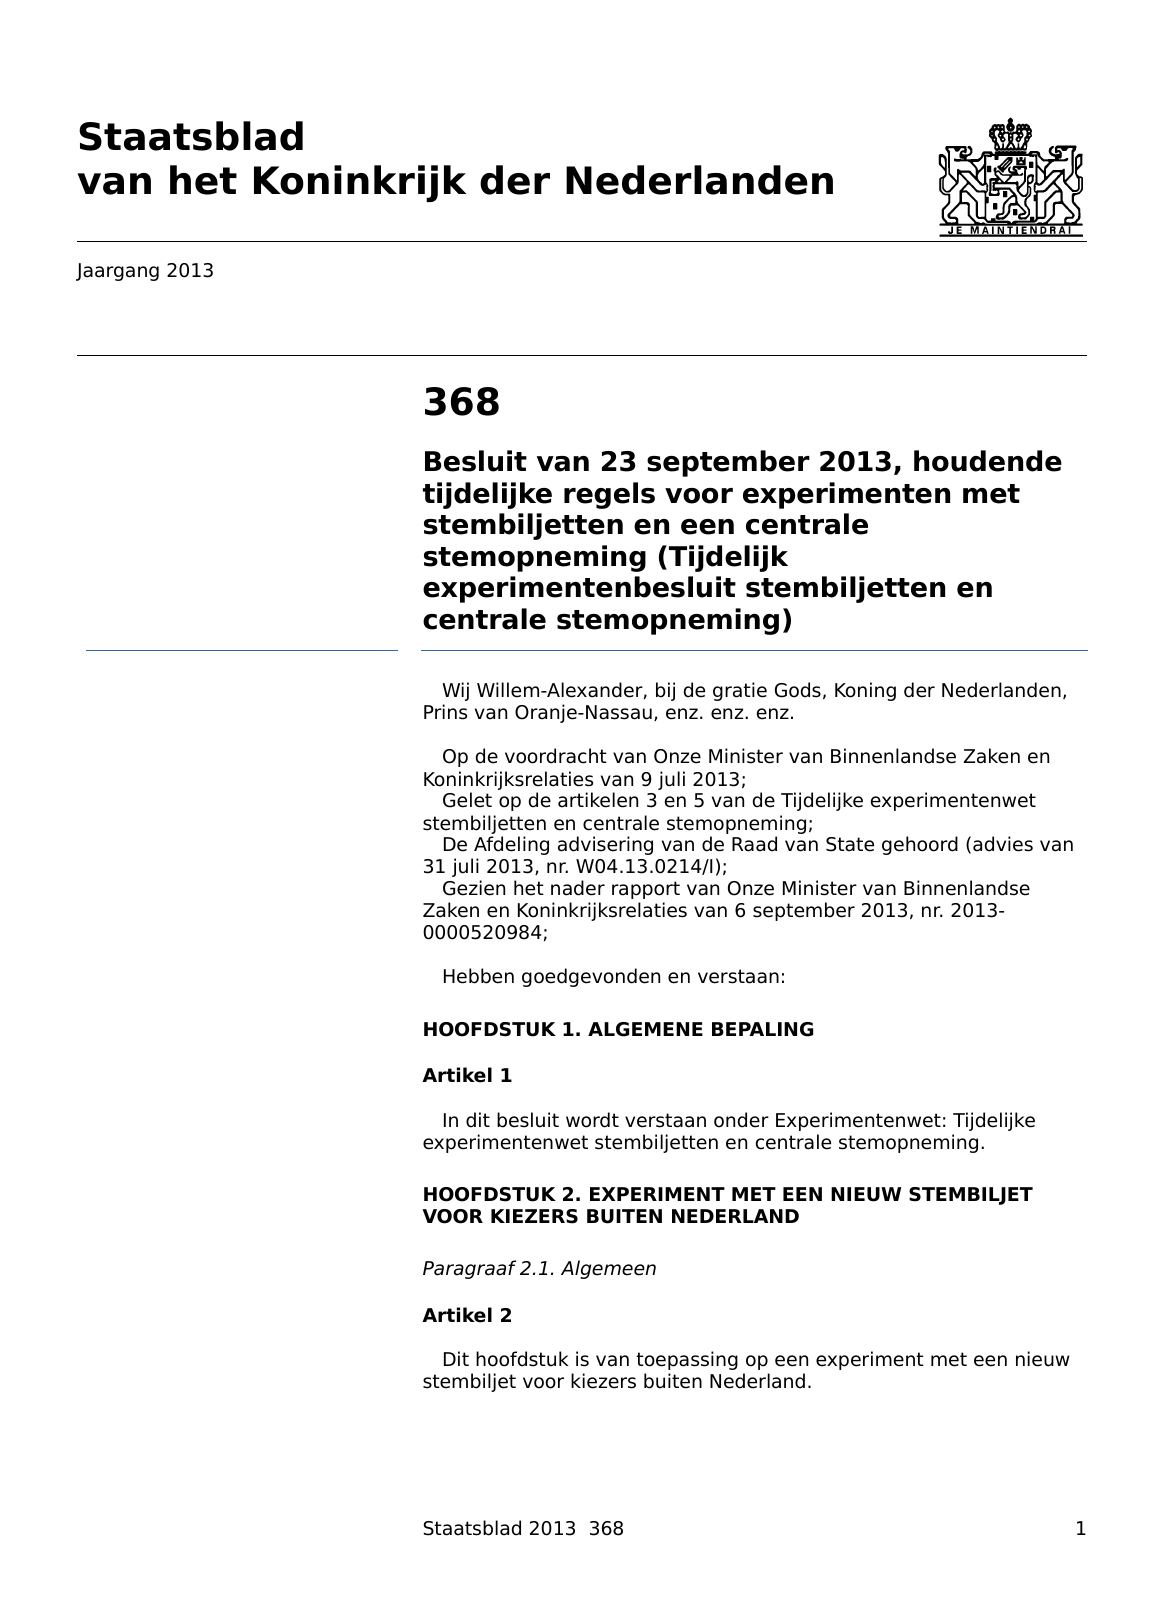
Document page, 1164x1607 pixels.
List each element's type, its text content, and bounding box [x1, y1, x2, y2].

subtitle HOOFDSTUK 1. ALGEMENE BEPALING [422, 1018, 1087, 1040]
subtitle Artikel 2 [422, 1304, 1087, 1326]
table_cell Jaargang 2013 [77, 242, 1087, 355]
subtitle 368 [422, 381, 1087, 424]
text Gelet op de artikelen 3 en 5 van de Tijdelijke experimentenwet stembiljetten en centrale stemopneming; [422, 790, 1087, 834]
text De Afdeling advisering van de Raad van State gehoord (advies van 31 juli 2013, nr. W04.13.0214/I); [422, 834, 1087, 878]
text In dit besluit wordt verstaan onder Experimentenwet: Tijdelijke experimentenwet stembiljetten en centrale stemopneming. [422, 1109, 1087, 1153]
text Op de voordracht van Onze Minister van Binnenlandse Zaken en Koninkrijksrelaties van 9 juli 2013; [422, 746, 1087, 790]
text Gezien het nader rapport van Onze Minister van Binnenlandse Zaken en Koninkrijksrelaties van 6 september 2013, nr. 2013-0000520984; [422, 878, 1087, 944]
picture [936, 115, 1087, 240]
text Hebben goedgevonden en verstaan: [422, 966, 1087, 988]
text Besluit van 23 september 2013, houdende tijdelijke regels voor experimenten met stembiljetten en een centrale stemopneming (Tijdelijk experimentenbesluit stembiljetten en centrale stemopneming) [422, 447, 1087, 636]
text Wij Willem-Alexander, bij de gratie Gods, Koning der Nederlanden, Prins van Oranje-Nassau, enz. enz. enz. [422, 680, 1087, 724]
table_header Staatsblad van het Koninkrijk der Nederlanden [77, 100, 886, 241]
subtitle HOOFDSTUK 2. EXPERIMENT MET EEN NIEUW STEMBILJET VOOR KIEZERS BUITEN NEDERLAND [422, 1183, 1087, 1227]
table_header [886, 100, 1087, 241]
subtitle Artikel 1 [422, 1065, 1087, 1087]
text Dit hoofdstuk is van toepassing op een experiment met een nieuw stembiljet voor kiezers buiten Nederland. [422, 1349, 1087, 1393]
subtitle Paragraaf 2.1. Algemeen [422, 1257, 1087, 1279]
